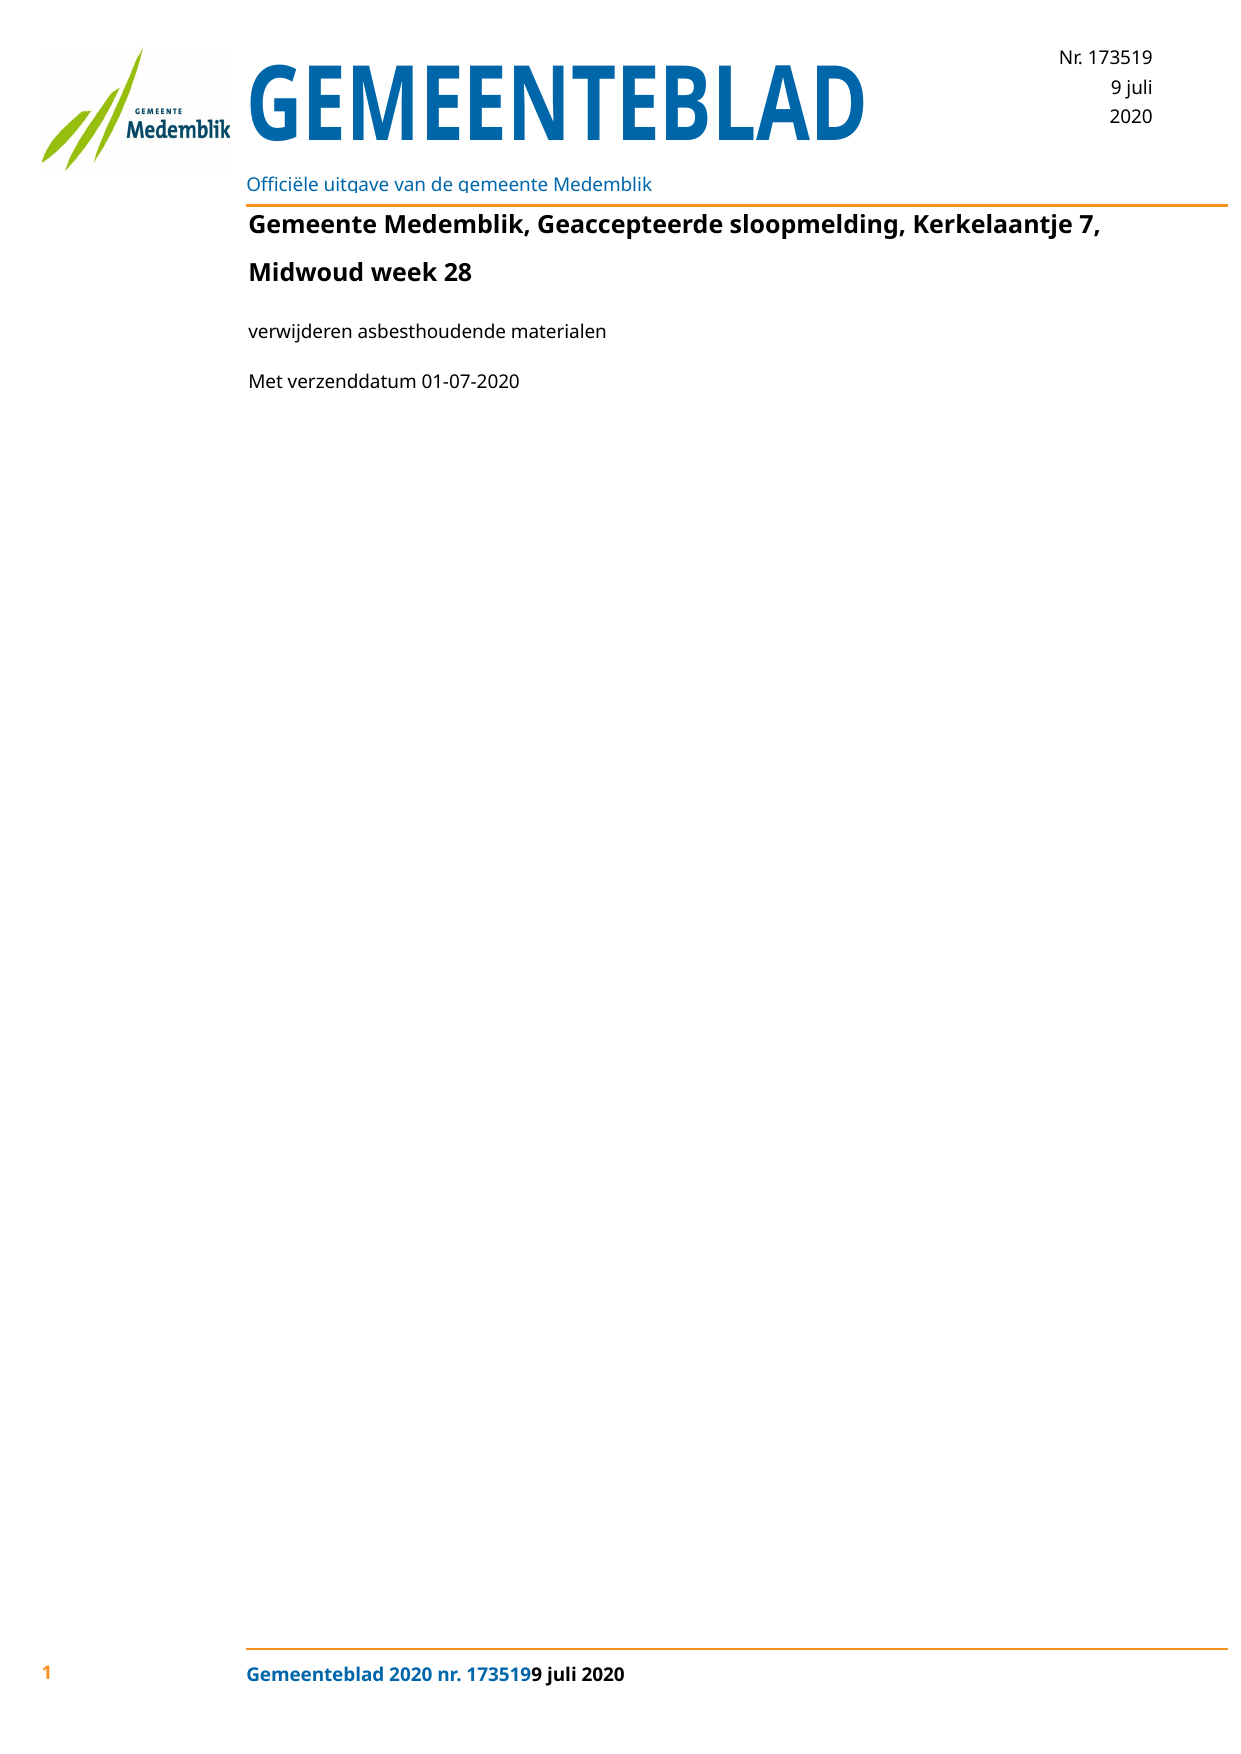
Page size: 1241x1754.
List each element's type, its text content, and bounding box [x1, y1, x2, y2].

picture [41, 47, 231, 172]
text Met verzenddatum 01-07-2020 [248, 368, 1152, 394]
text Gemeente Medemblik, Geaccepteerde sloopmelding, Kerkelaantje 7, Midwoud week 28 [248, 207, 1152, 288]
text verwijderen asbesthoudende materialen [248, 318, 1152, 344]
